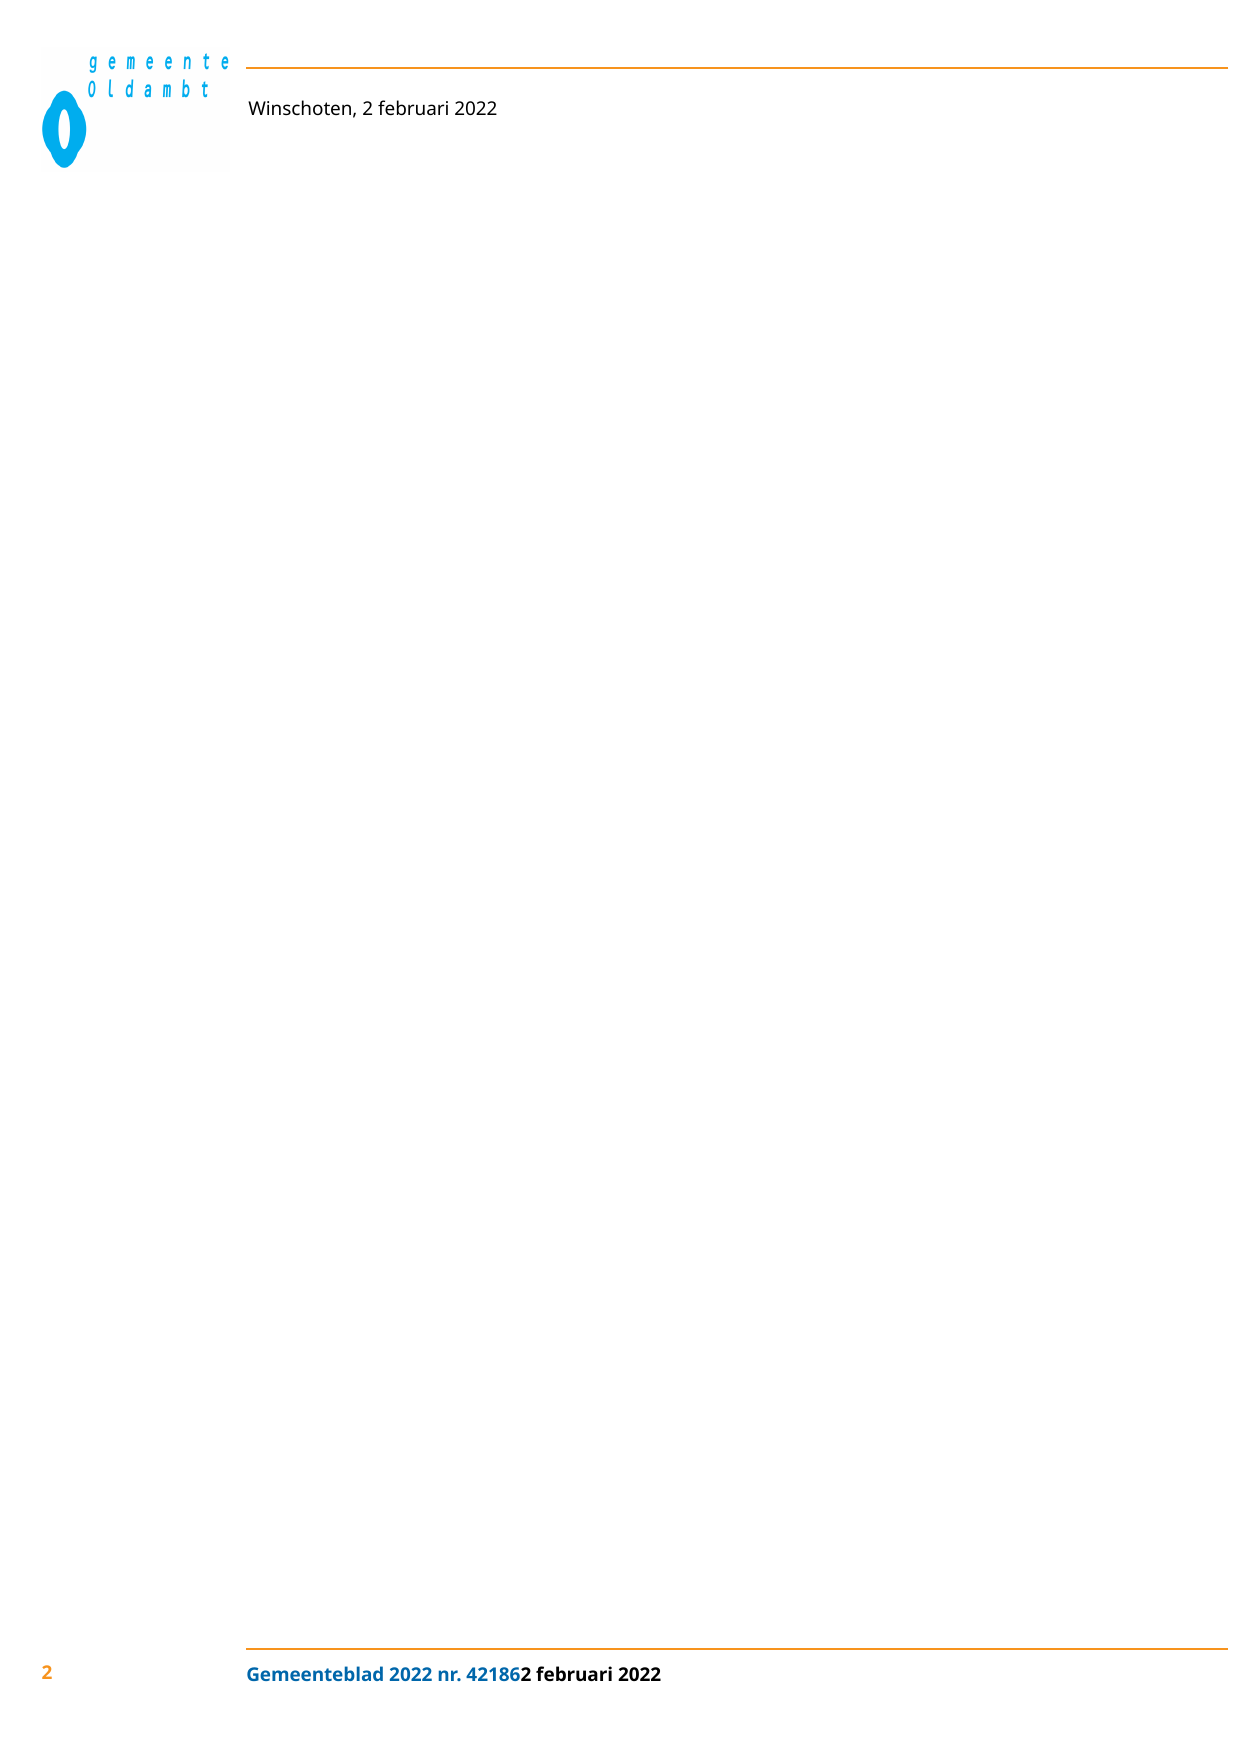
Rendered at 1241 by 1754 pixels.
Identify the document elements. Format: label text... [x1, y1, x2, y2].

text Winschoten, 2 februari 2022 [248, 95, 1152, 121]
picture [41, 47, 231, 172]
